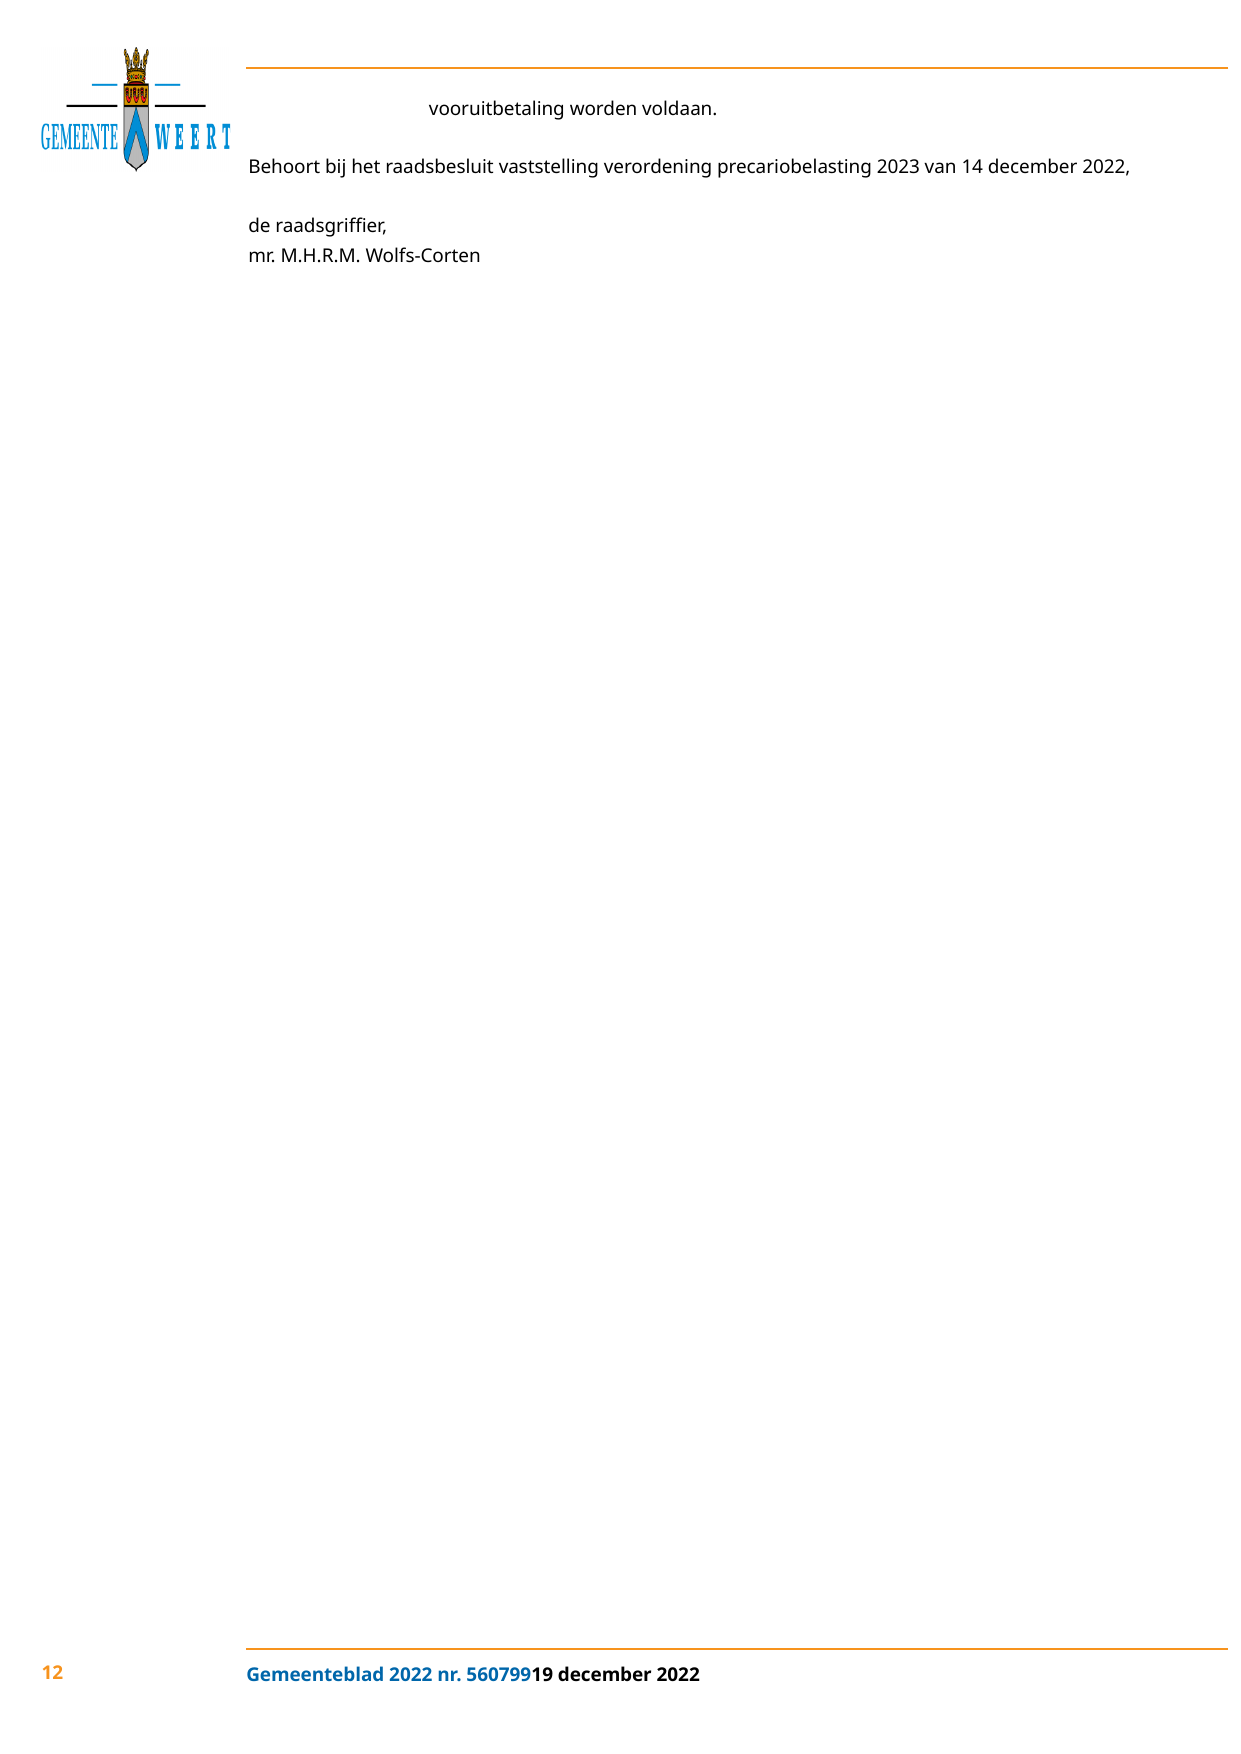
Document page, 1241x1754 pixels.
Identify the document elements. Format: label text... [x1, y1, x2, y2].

table_cell vooruitbetaling worden voldaan. [429, 95, 790, 121]
text Behoort bij het raadsbesluit vaststelling verordening precariobelasting 2023 van 14 december 2022, [248, 153, 1152, 179]
table_cell [790, 95, 971, 121]
text mr. M.H.R.M. Wolfs-Corten [248, 242, 1152, 268]
table_cell [971, 95, 1152, 121]
picture [41, 47, 231, 172]
table_cell [248, 95, 429, 121]
text de raadsgriffier, [248, 212, 1152, 238]
